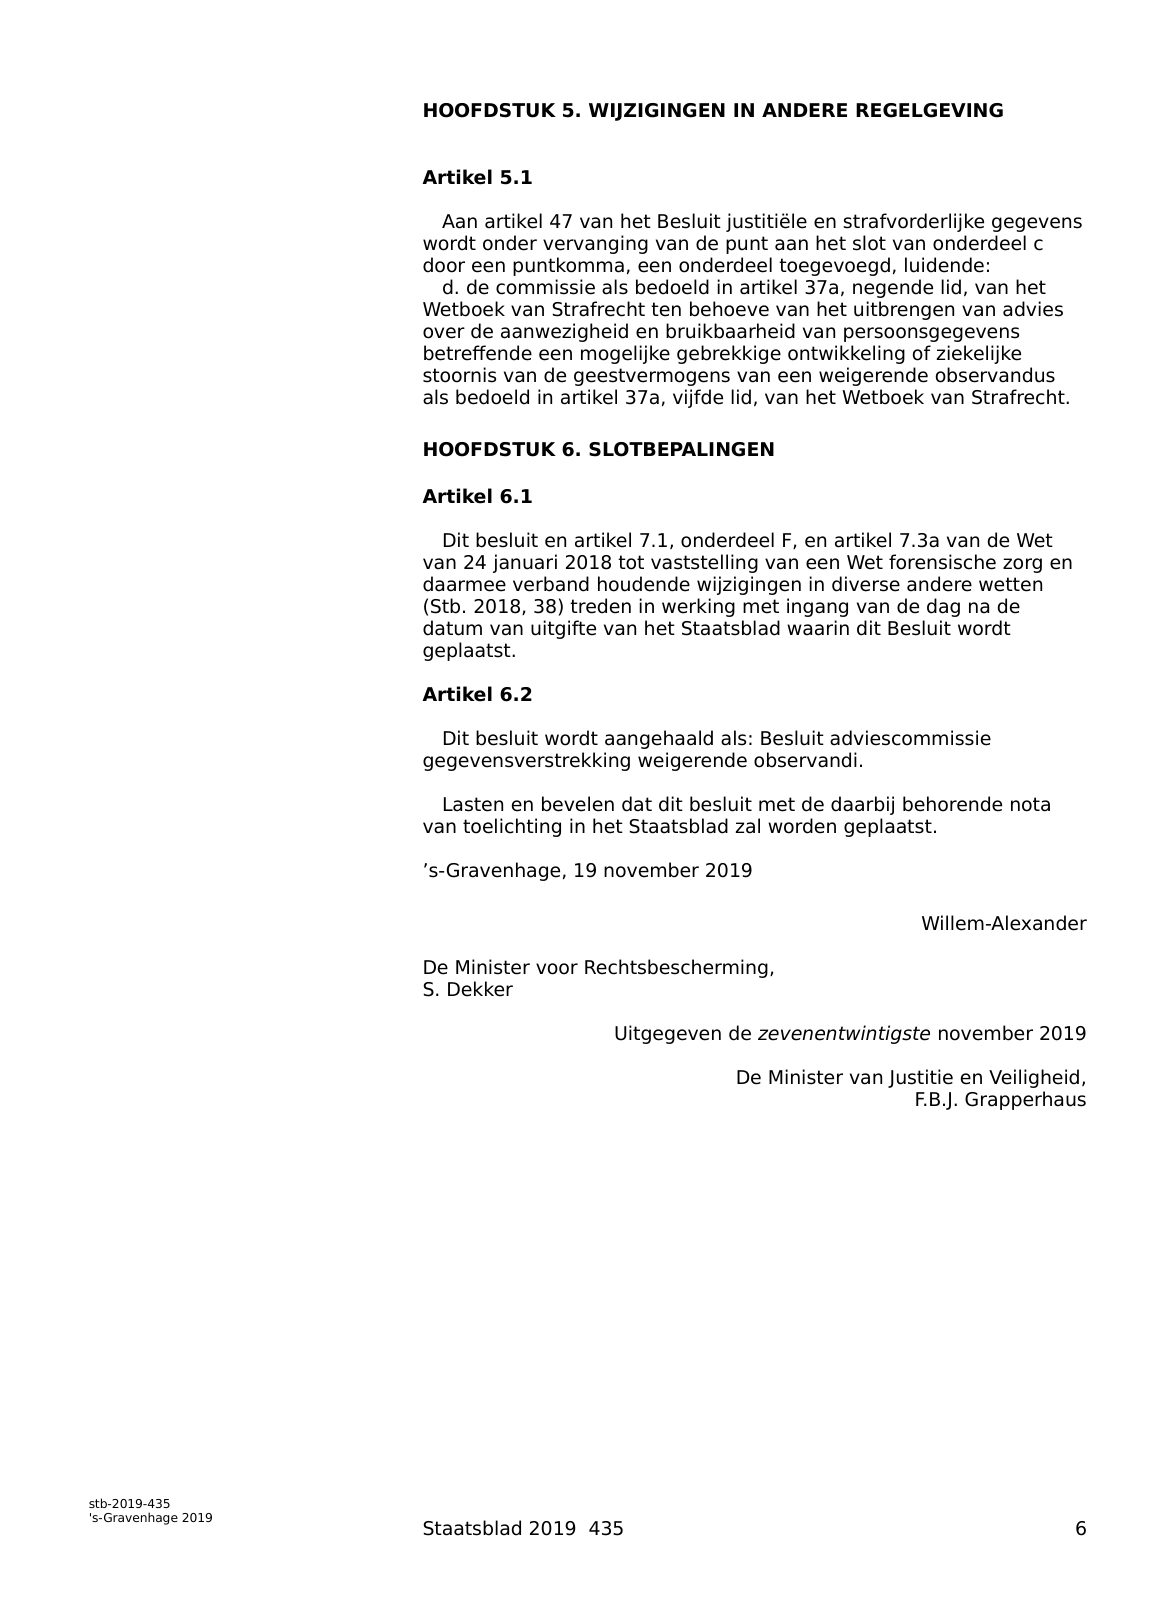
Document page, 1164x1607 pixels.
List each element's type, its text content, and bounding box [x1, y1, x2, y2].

subtitle Artikel 5.1 [422, 167, 1087, 189]
text d. de commissie als bedoeld in artikel 37a, negende lid, van het Wetboek van Strafrecht ten behoeve van het uitbrengen van advies over de aanwezigheid en bruikbaarheid van persoonsgegevens betreffende een mogelijke gebrekkige ontwikkeling of ziekelijke stoornis van de geestvermogens van een weigerende observandus als bedoeld in artikel 37a, vijfde lid, van het Wetboek van Strafrecht. [422, 277, 1087, 409]
subtitle Artikel 6.2 [422, 684, 1087, 706]
text 's-Gravenhage 2019 [88, 1511, 323, 1525]
text Uitgegeven de zevenentwintigste november 2019 [422, 1023, 1087, 1045]
subtitle Artikel 6.1 [422, 486, 1087, 508]
text stb-2019-435 [88, 1497, 323, 1511]
subtitle HOOFDSTUK 5. WIJZIGINGEN IN ANDERE REGELGEVING [422, 100, 1087, 122]
text De Minister van Justitie en Veiligheid, F.B.J. Grapperhaus [422, 1067, 1087, 1111]
text Dit besluit en artikel 7.1, onderdeel F, en artikel 7.3a van de Wet van 24 januari 2018 tot vaststelling van een Wet forensische zorg en daarmee verband houdende wijzigingen in diverse andere wetten (Stb. 2018, 38) treden in werking met ingang van de dag na de datum van uitgifte van het Staatsblad waarin dit Besluit wordt geplaatst. [422, 530, 1087, 662]
text Lasten en bevelen dat dit besluit met de daarbij behorende nota van toelichting in het Staatsblad zal worden geplaatst. [422, 794, 1087, 838]
text Dit besluit wordt aangehaald als: Besluit adviescommissie gegevensverstrekking weigerende observandi. [422, 728, 1087, 772]
text De Minister voor Rechtsbescherming, S. Dekker [422, 957, 1087, 1001]
text Aan artikel 47 van het Besluit justitiële en strafvorderlijke gegevens wordt onder vervanging van de punt aan het slot van onderdeel c door een puntkomma, een onderdeel toegevoegd, luidende: [422, 211, 1087, 277]
text Willem-Alexander [422, 912, 1087, 934]
subtitle HOOFDSTUK 6. SLOTBEPALINGEN [422, 439, 1087, 461]
text ’s-Gravenhage, 19 november 2019 [422, 860, 1087, 882]
